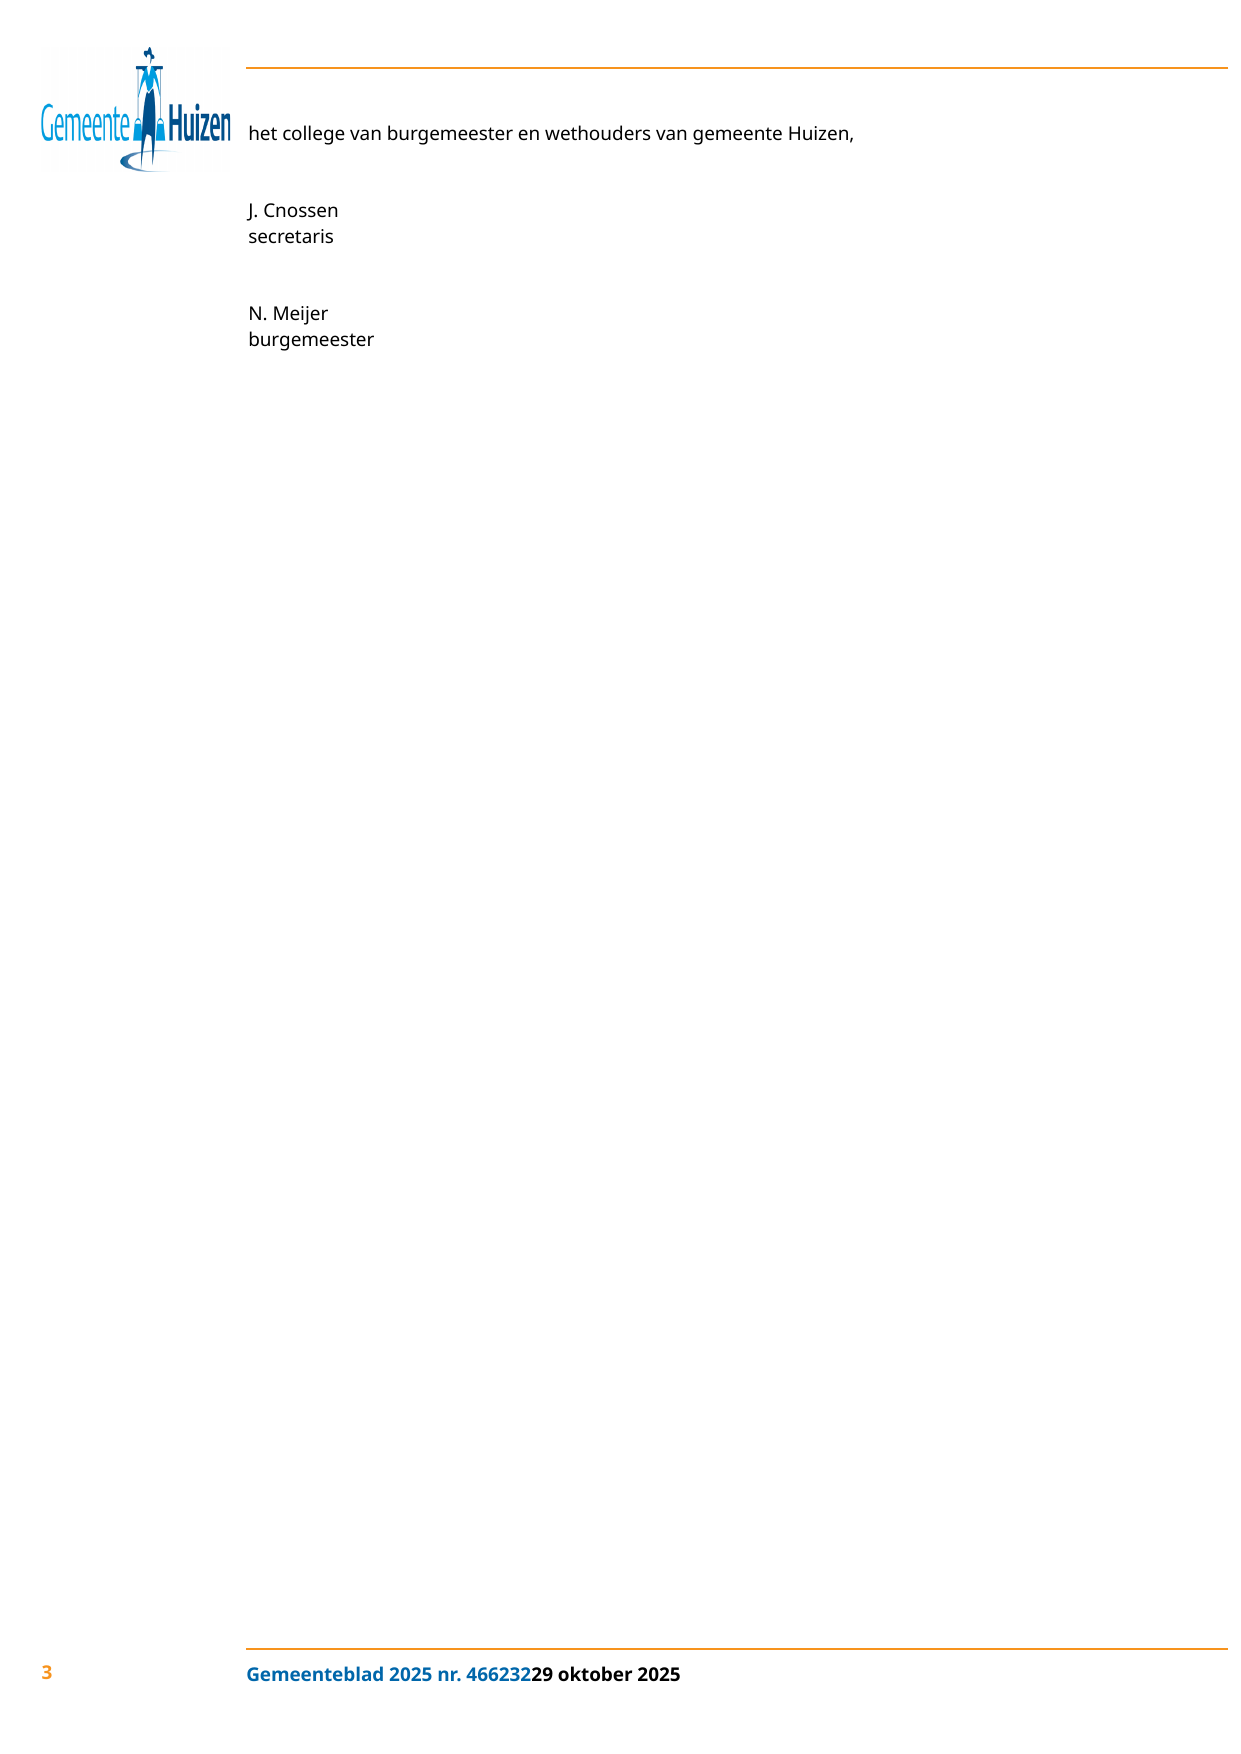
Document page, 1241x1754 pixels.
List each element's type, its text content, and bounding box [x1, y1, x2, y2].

text secretaris [248, 223, 1152, 249]
picture [41, 47, 231, 172]
text N. Meijer [248, 301, 1152, 326]
text burgemeester [248, 326, 1152, 352]
text het college van burgemeester en wethouders van gemeente Huizen, [248, 121, 1152, 146]
text J. Cnossen [248, 198, 1152, 223]
